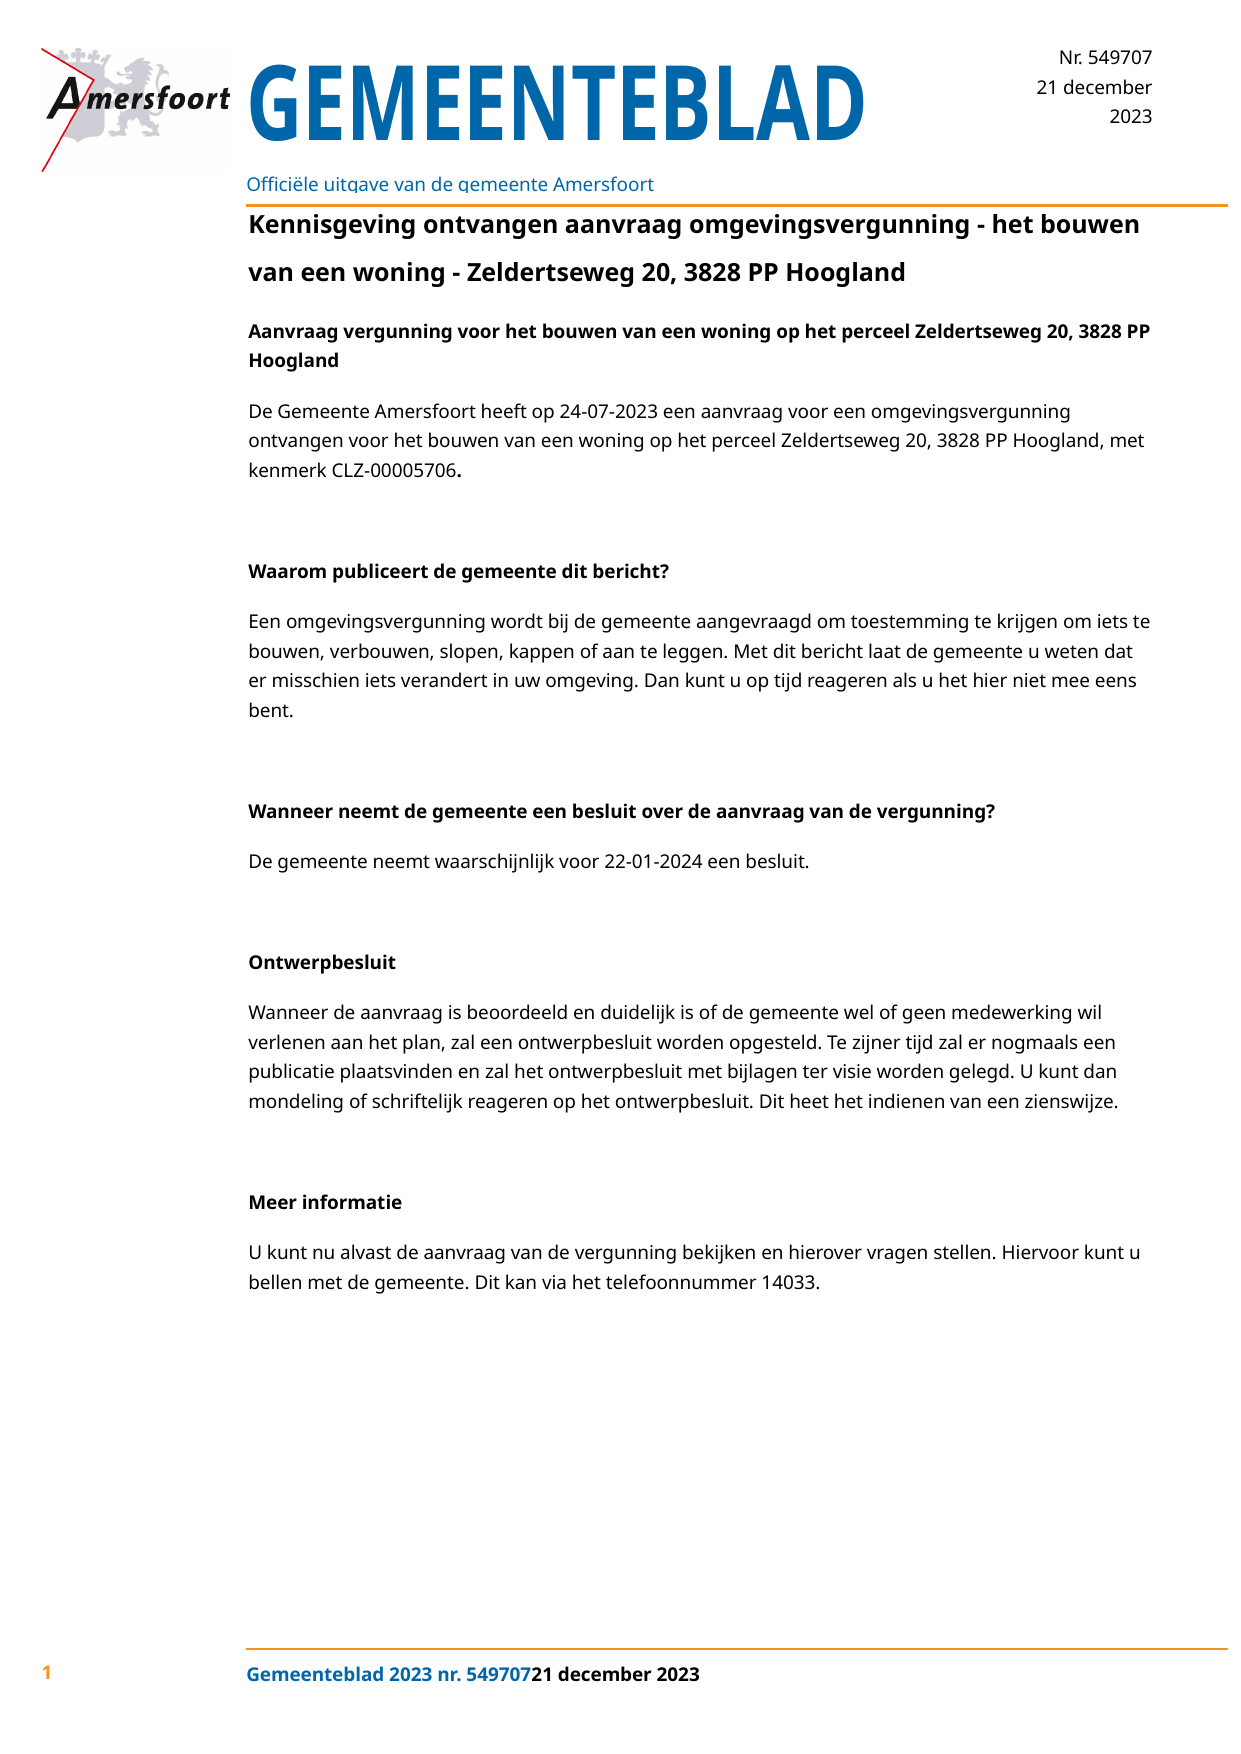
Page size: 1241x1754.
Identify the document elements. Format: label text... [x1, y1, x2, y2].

text Ontwerpbesluit [248, 949, 1152, 975]
text De gemeente neemt waarschijnlijk voor 22-01-2024 een besluit. [248, 848, 1152, 874]
text Wanneer de aanvraag is beoordeeld en duidelijk is of de gemeente wel of geen medewerking wil verlenen aan het plan, zal een ontwerpbesluit worden opgesteld. Te zijner tijd zal er nogmaals een publicatie plaatsvinden en zal het ontwerpbesluit met bijlagen ter visie worden gelegd. U kunt dan mondeling of schriftelijk reageren op het ontwerpbesluit. Dit heet het indienen van een zienswijze. [248, 999, 1152, 1114]
text Meer informatie [248, 1189, 1152, 1215]
text Aanvraag vergunning voor het bouwen van een woning op het perceel Zeldertseweg 20, 3828 PP Hoogland [248, 318, 1152, 373]
text Wanneer neemt de gemeente een besluit over de aanvraag van de vergunning? [248, 798, 1152, 824]
text Kennisgeving ontvangen aanvraag omgevingsvergunning - het bouwen van een woning - Zeldertseweg 20, 3828 PP Hoogland [248, 207, 1152, 288]
text Waarom publiceert de gemeente dit bericht? [248, 558, 1152, 584]
text U kunt nu alvast de aanvraag van de vergunning bekijken en hierover vragen stellen. Hiervoor kunt u bellen met de gemeente. Dit kan via het telefoonnummer 14033. [248, 1239, 1152, 1295]
text Een omgevingsvergunning wordt bij de gemeente aangevraagd om toestemming te krijgen om iets te bouwen, verbouwen, slopen, kappen of aan te leggen. Met dit bericht laat de gemeente u weten dat er misschien iets verandert in uw omgeving. Dan kunt u op tijd reageren als u het hier niet mee eens bent. [248, 608, 1152, 723]
text De Gemeente Amersfoort heeft op 24-07-2023 een aanvraag voor een omgevingsvergunning ontvangen voor het bouwen van een woning op het perceel Zeldertseweg 20, 3828 PP Hoogland, met kenmerk CLZ-00005706. [248, 398, 1152, 483]
picture [41, 47, 231, 172]
